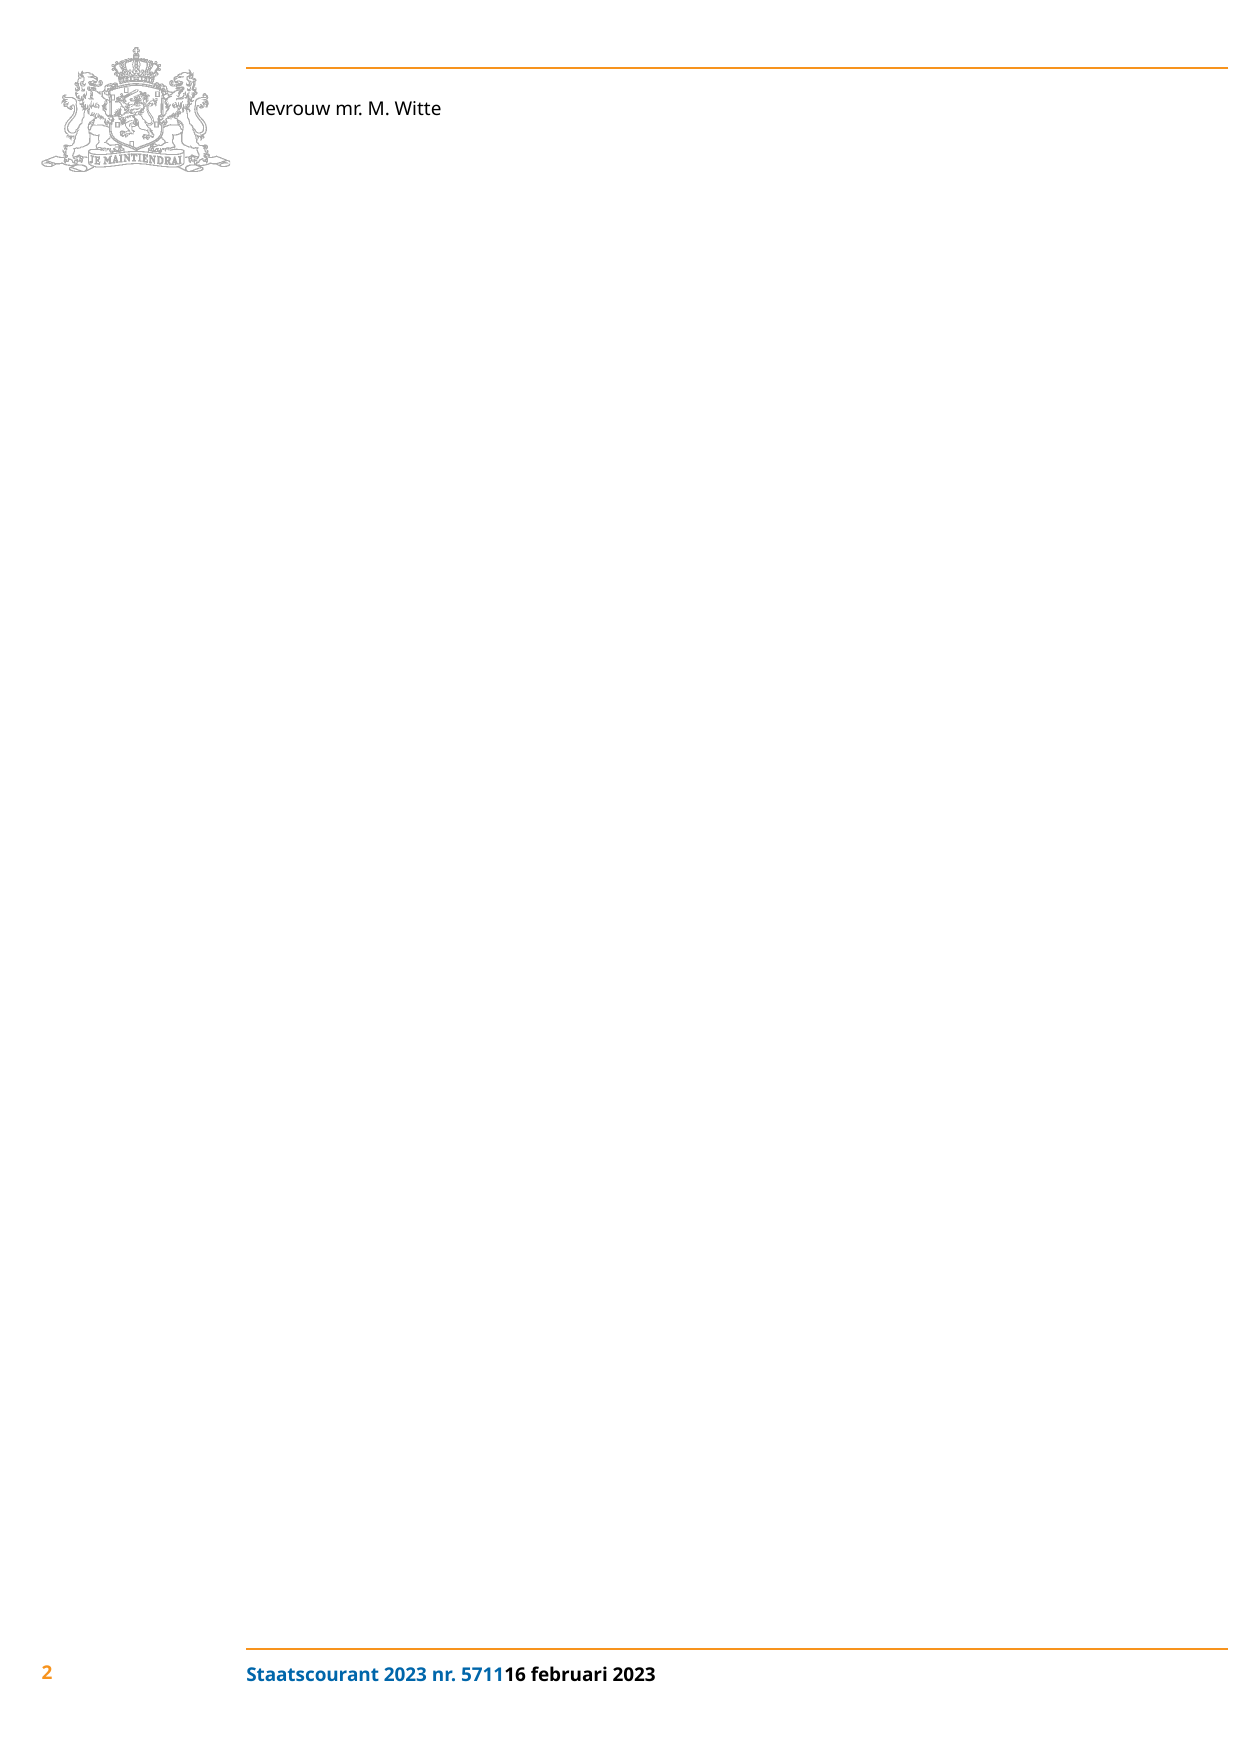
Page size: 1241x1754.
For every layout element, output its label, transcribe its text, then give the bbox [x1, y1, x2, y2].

picture [41, 47, 231, 172]
text Mevrouw mr. M. Witte [248, 95, 1152, 121]
